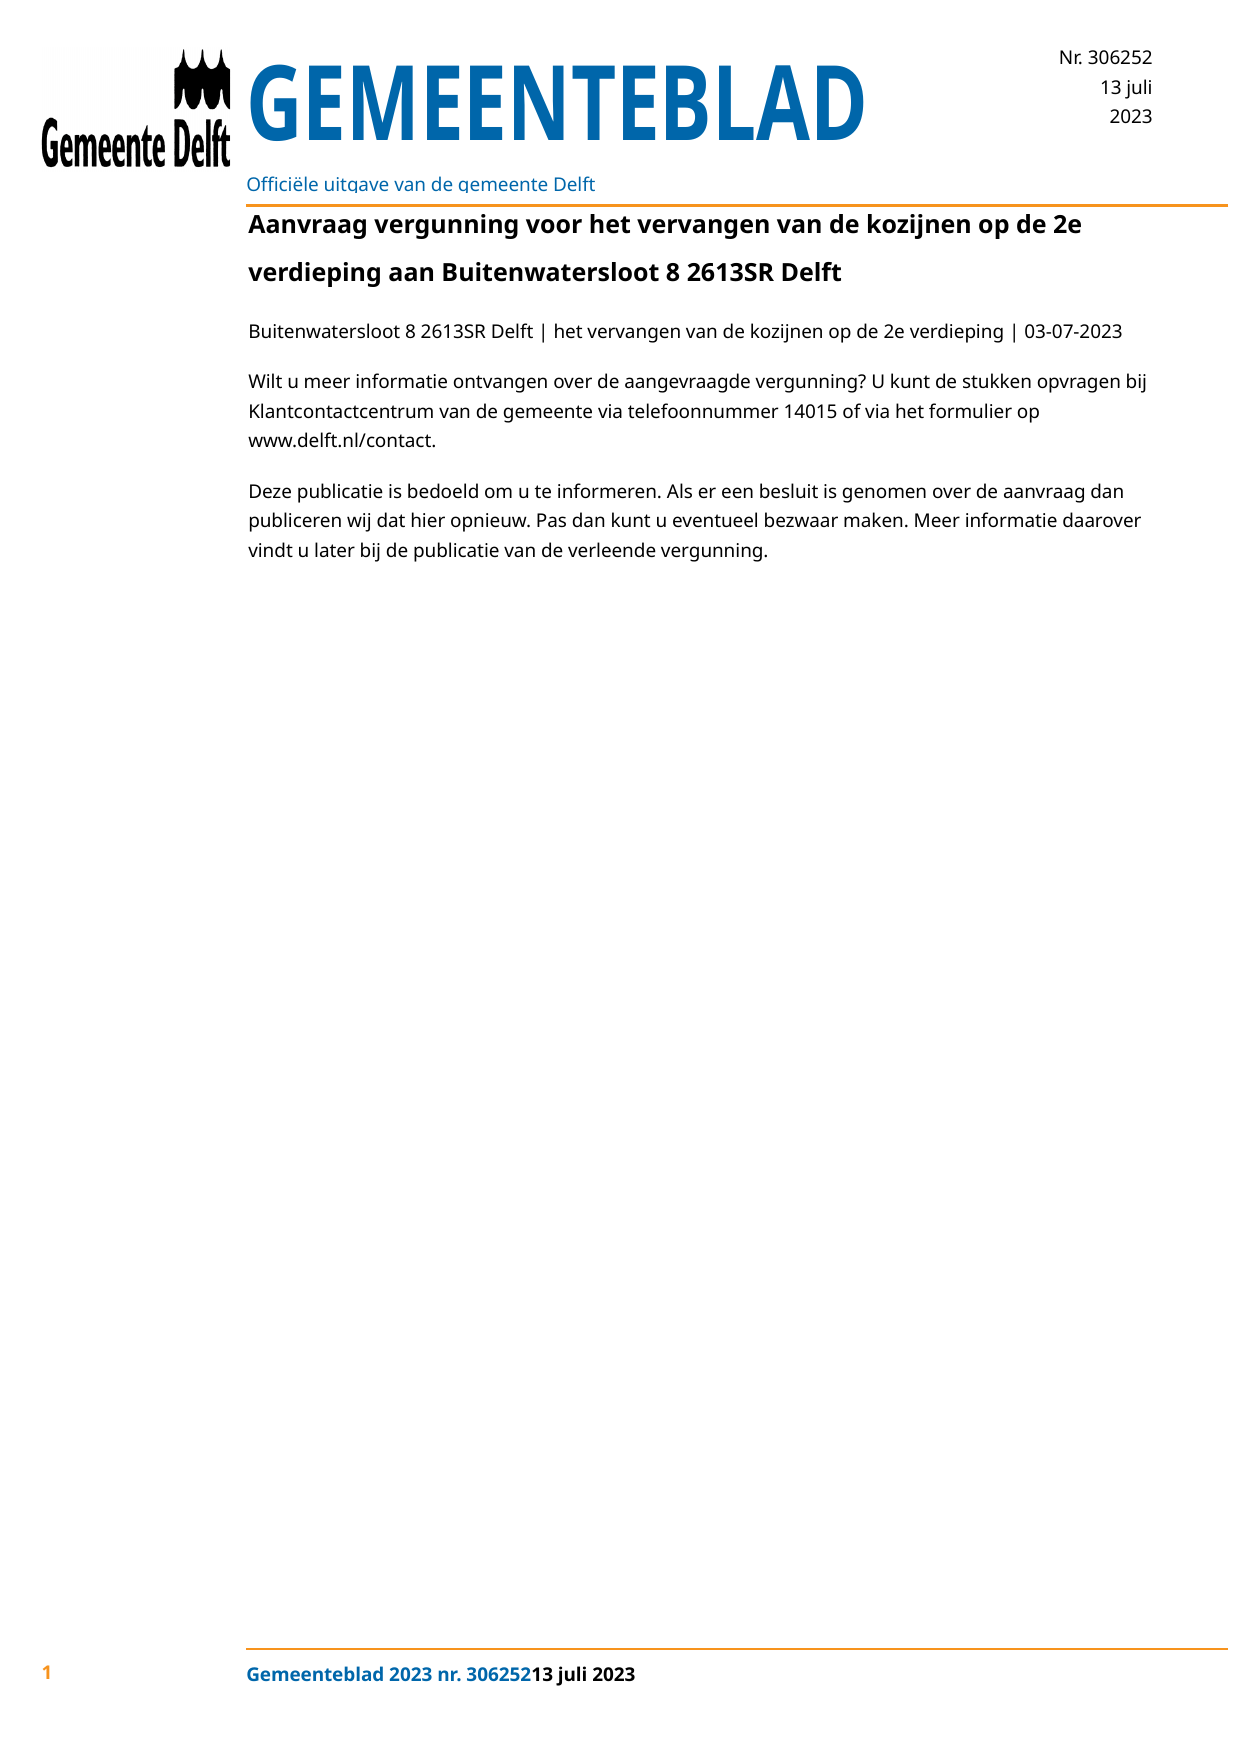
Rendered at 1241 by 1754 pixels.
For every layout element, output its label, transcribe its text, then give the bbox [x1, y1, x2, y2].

text Wilt u meer informatie ontvangen over de aangevraagde vergunning? U kunt de stukken opvragen bij Klantcontactcentrum van de gemeente via telefoonnummer 14015 of via het formulier op www.delft.nl/contact. [248, 368, 1152, 453]
text Buitenwatersloot 8 2613SR Delft | het vervangen van de kozijnen op de 2e verdieping | 03-07-2023 [248, 318, 1152, 344]
text Deze publicatie is bedoeld om u te informeren. Als er een besluit is genomen over de aanvraag dan publiceren wij dat hier opnieuw. Pas dan kunt u eventueel bezwaar maken. Meer informatie daarover vindt u later bij de publicatie van de verleende vergunning. [248, 478, 1152, 563]
text Aanvraag vergunning voor het vervangen van de kozijnen op de 2e verdieping aan Buitenwatersloot 8 2613SR Delft [248, 207, 1152, 288]
picture [41, 47, 231, 172]
